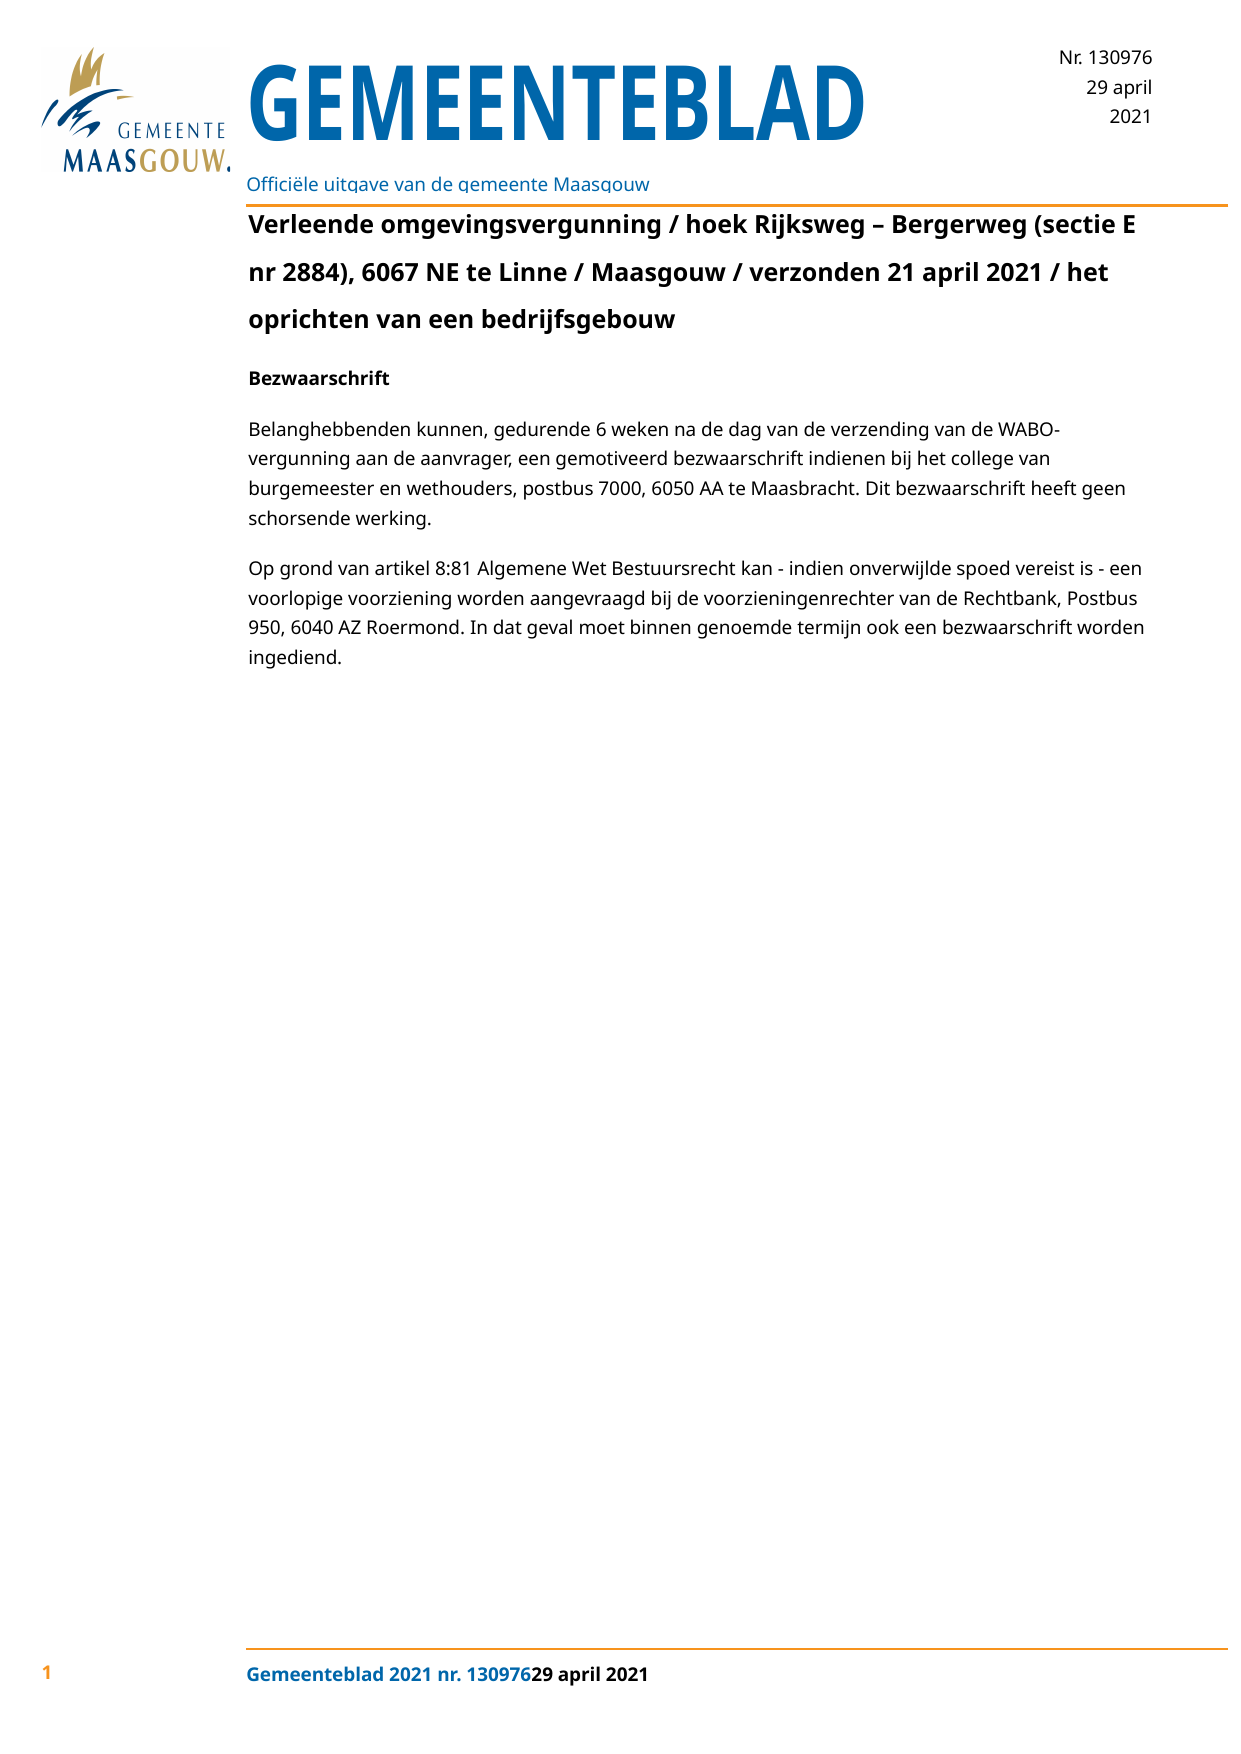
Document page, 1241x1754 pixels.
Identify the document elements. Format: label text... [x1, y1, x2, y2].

text Belanghebbenden kunnen, gedurende 6 weken na de dag van de verzending van de WABO-vergunning aan de aanvrager, een gemotiveerd bezwaarschrift indienen bij het college van burgemeester en wethouders, postbus 7000, 6050 AA te Maasbracht. Dit bezwaarschrift heeft geen schorsende werking. [248, 416, 1152, 530]
text Op grond van artikel 8:81 Algemene Wet Bestuursrecht kan - indien onverwijlde spoed vereist is - een voorlopige voorziening worden aangevraagd bij de voorzieningenrechter van de Rechtbank, Postbus 950, 6040 AZ Roermond. In dat geval moet binnen genoemde termijn ook een bezwaarschrift worden ingediend. [248, 555, 1152, 669]
picture [41, 47, 231, 172]
text Verleende omgevingsvergunning / hoek Rijksweg – Bergerweg (sectie E nr 2884), 6067 NE te Linne / Maasgouw / verzonden 21 april 2021 / het oprichten van een bedrijfsgebouw [248, 207, 1152, 336]
text Bezwaarschrift [248, 366, 1152, 391]
